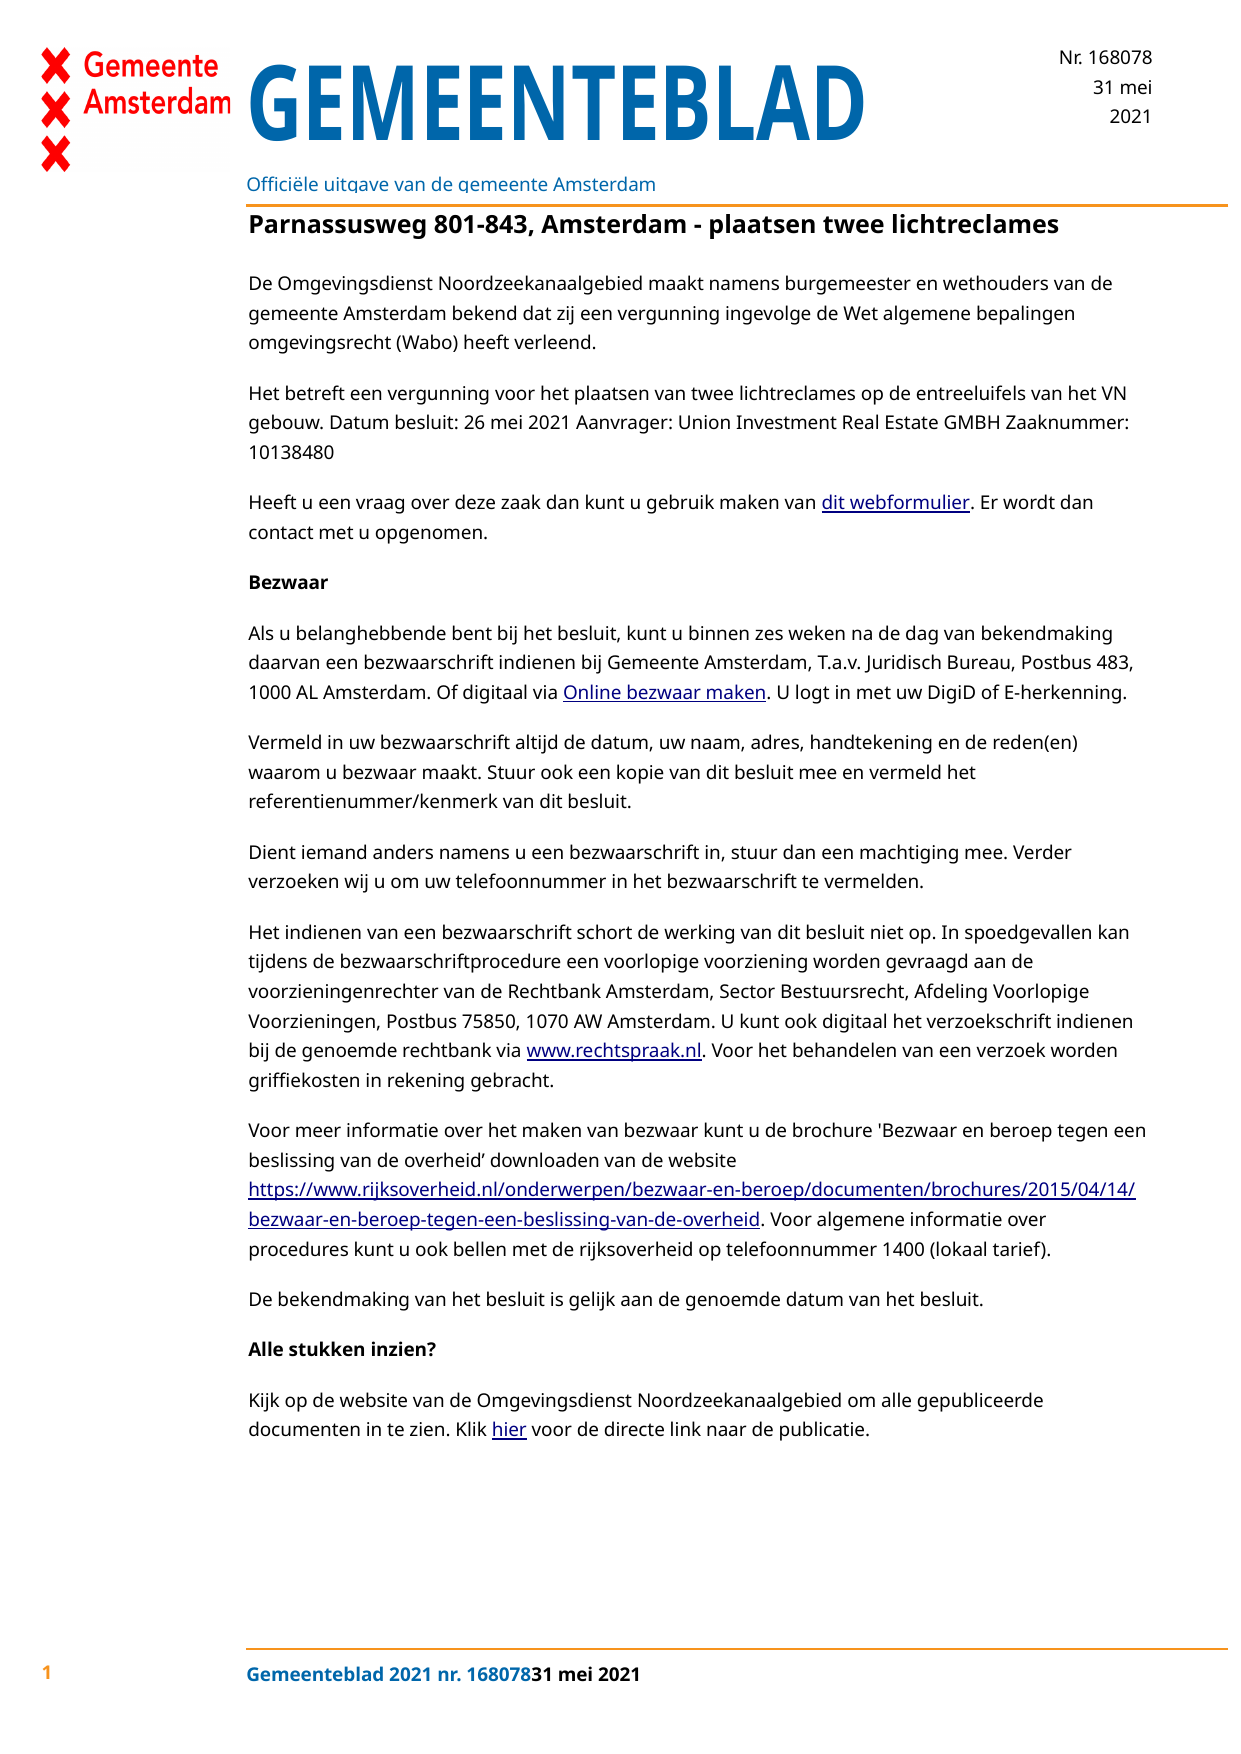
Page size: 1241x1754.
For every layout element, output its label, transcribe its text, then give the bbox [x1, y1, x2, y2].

picture [41, 47, 231, 172]
text Als u belanghebbende bent bij het besluit, kunt u binnen zes weken na de dag van bekendmaking daarvan een bezwaarschrift indienen bij Gemeente Amsterdam, T.a.v. Juridisch Bureau, Postbus 483, 1000 AL Amsterdam. Of digitaal via Online bezwaar maken. U logt in met uw DigiD of E-herkenning. [248, 620, 1152, 705]
text Voor meer informatie over het maken van bezwaar kunt u de brochure 'Bezwaar en beroep tegen een beslissing van de overheid’ downloaden van de website https://www.rijksoverheid.nl/onderwerpen/bezwaar-en-beroep/documenten/brochures/2015/04/14/bezwaar-en-beroep-tegen-een-beslissing-van-de-overheid. Voor algemene informatie over procedures kunt u ook bellen met de rijksoverheid op telefoonnummer 1400 (lokaal tarief). [248, 1117, 1152, 1261]
text Heeft u een vraag over deze zaak dan kunt u gebruik maken van dit webformulier. Er wordt dan contact met u opgenomen. [248, 489, 1152, 545]
text Het betreft een vergunning voor het plaatsen van twee lichtreclames op de entreeluifels van het VN gebouw. Datum besluit: 26 mei 2021 Aanvrager: Union Investment Real Estate GMBH Zaaknummer: 10138480 [248, 380, 1152, 465]
text De Omgevingsdienst Noordzeekanaalgebied maakt namens burgemeester en wethouders van de gemeente Amsterdam bekend dat zij een vergunning ingevolge de Wet algemene bepalingen omgevingsrecht (Wabo) heeft verleend. [248, 270, 1152, 355]
text Het indienen van een bezwaarschrift schort de werking van dit besluit niet op. In spoedgevallen kan tijdens de bezwaarschriftprocedure een voorlopige voorziening worden gevraagd aan de voorzieningenrechter van de Rechtbank Amsterdam, Sector Bestuursrecht, Afdeling Voorlopige Voorzieningen, Postbus 75850, 1070 AW Amsterdam. U kunt ook digitaal het verzoekschrift indienen bij de genoemde rechtbank via www.rechtspraak.nl. Voor het behandelen van een verzoek worden griffiekosten in rekening gebracht. [248, 919, 1152, 1093]
text Parnassusweg 801-843, Amsterdam - plaatsen twee lichtreclames [248, 207, 1152, 241]
text De bekendmaking van het besluit is gelijk aan de genoemde datum van het besluit. [248, 1286, 1152, 1312]
text Bezwaar [248, 569, 1152, 595]
text Kijk op de website van de Omgevingsdienst Noordzeekanaalgebied om alle gepubliceerde documenten in te zien. Klik hier voor de directe link naar de publicatie. [248, 1387, 1152, 1442]
text Vermeld in uw bezwaarschrift altijd de datum, uw naam, adres, handtekening en de reden(en) waarom u bezwaar maakt. Stuur ook een kopie van dit besluit mee en vermeld het referentienummer/kenmerk van dit besluit. [248, 729, 1152, 814]
text Alle stukken inzien? [248, 1337, 1152, 1362]
text Dient iemand anders namens u een bezwaarschrift in, stuur dan een machtiging mee. Verder verzoeken wij u om uw telefoonnummer in het bezwaarschrift te vermelden. [248, 839, 1152, 894]
